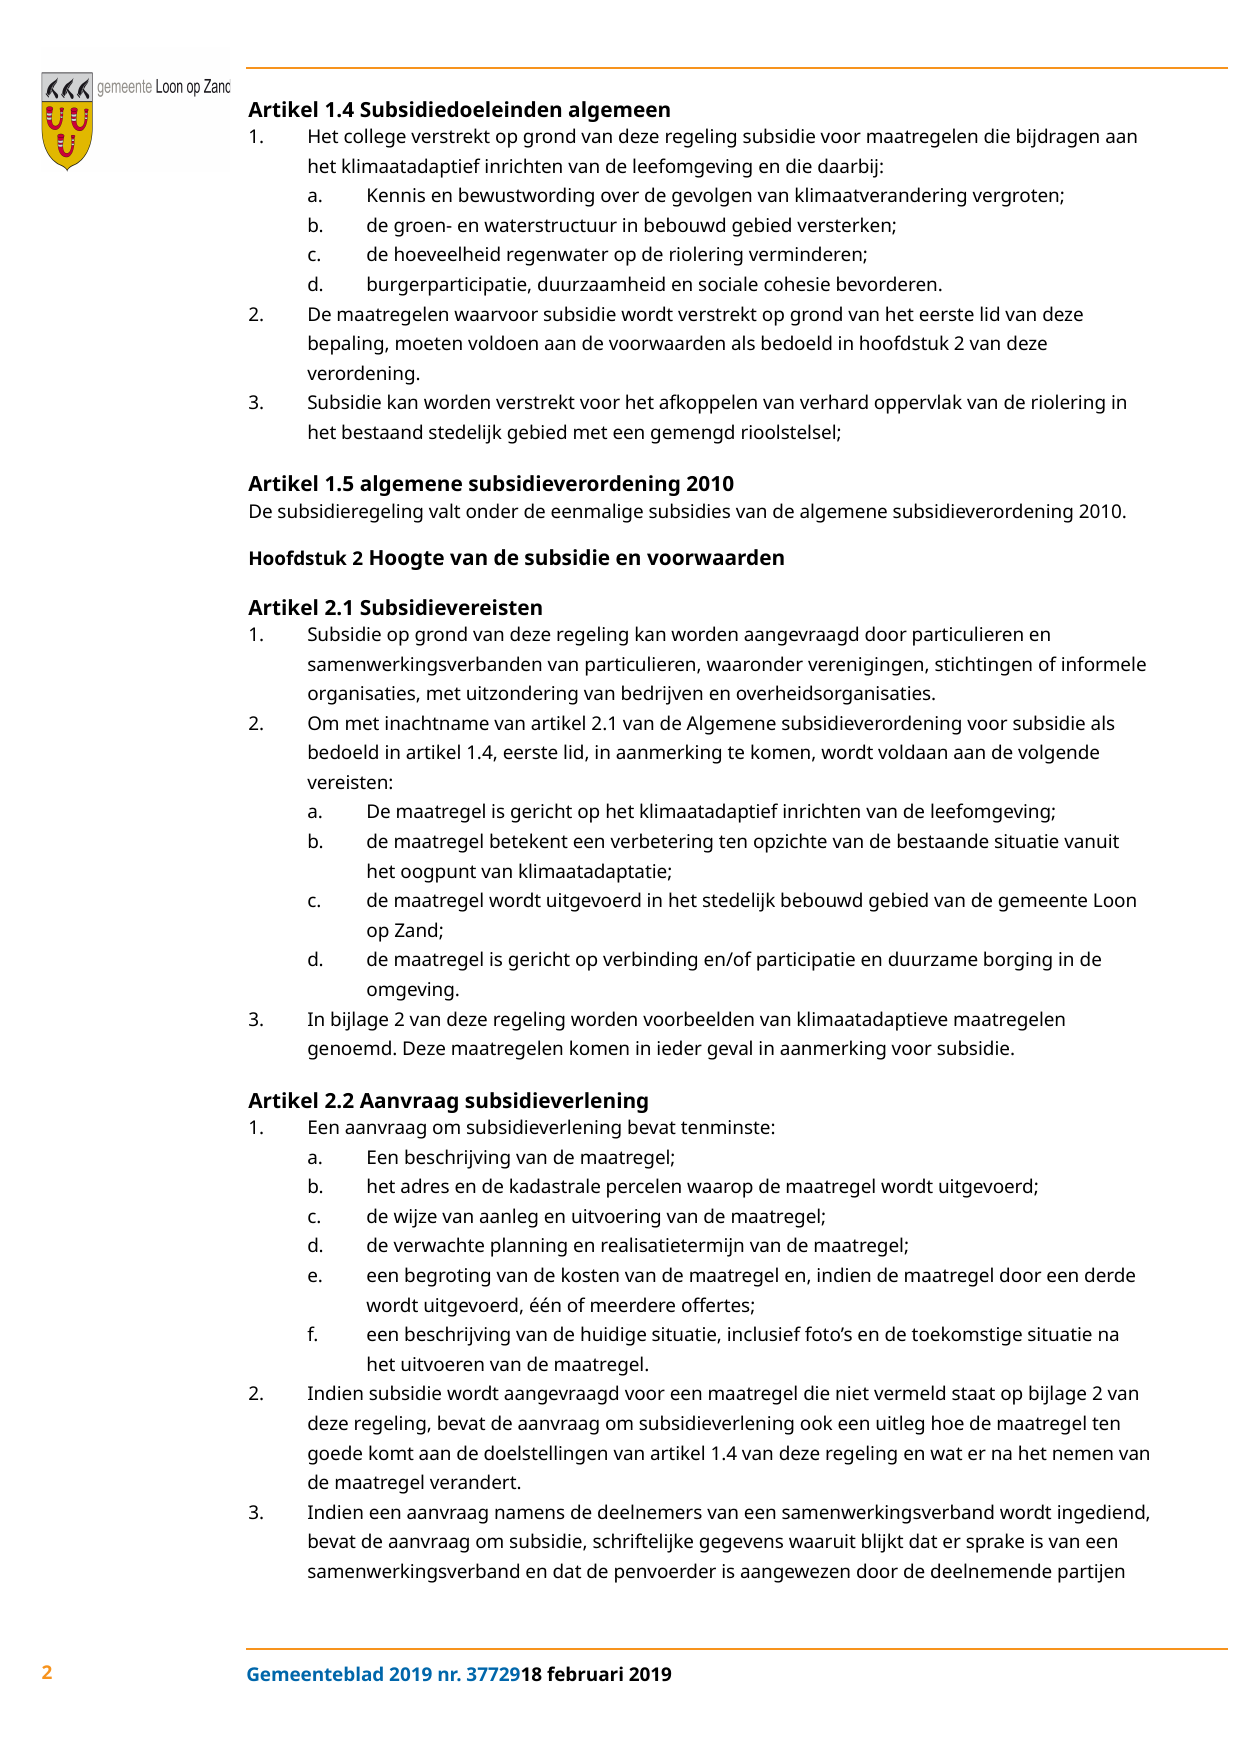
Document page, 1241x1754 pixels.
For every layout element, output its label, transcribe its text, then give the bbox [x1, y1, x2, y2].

list het adres en de kadastrale percelen waarop de maatregel wordt uitgevoerd; [307, 1173, 1152, 1199]
list de maatregel is gericht op verbinding en/of participatie en duurzame borging in de omgeving. [307, 947, 1152, 1002]
list De maatregelen waarvoor subsidie wordt verstrekt op grond van het eerste lid van deze bepaling, moeten voldoen aan de voorwaarden als bedoeld in hoofdstuk 2 van deze verordening. [248, 301, 1152, 386]
list In bijlage 2 van deze regeling worden voorbeelden van klimaatadaptieve maatregelen genoemd. Deze maatregelen komen in ieder geval in aanmerking voor subsidie. [248, 1006, 1152, 1061]
text Artikel 1.5 algemene subsidieverordening 2010 [248, 469, 1152, 498]
list een begroting van de kosten van de maatregel en, indien de maatregel door een derde wordt uitgevoerd, één of meerdere offertes; [307, 1262, 1152, 1317]
list de wijze van aanleg en uitvoering van de maatregel; [307, 1203, 1152, 1229]
list Een aanvraag om subsidieverlening bevat tenminste: [248, 1114, 1152, 1140]
list burgerparticipatie, duurzaamheid en sociale cohesie bevorderen. [307, 271, 1152, 297]
text De subsidieregeling valt onder de eenmalige subsidies van de algemene subsidieverordening 2010. [248, 498, 1152, 524]
list Indien subsidie wordt aangevraagd voor een maatregel die niet vermeld staat op bijlage 2 van deze regeling, bevat de aanvraag om subsidieverlening ook een uitleg hoe de maatregel ten goede komt aan de doelstellingen van artikel 1.4 van deze regeling en wat er na het nemen van de maatregel verandert. [248, 1381, 1152, 1495]
list Een beschrijving van de maatregel; [307, 1144, 1152, 1169]
list Subsidie op grond van deze regeling kan worden aangevraagd door particulieren en samenwerkingsverbanden van particulieren, waaronder verenigingen, stichtingen of informele organisaties, met uitzondering van bedrijven en overheidsorganisaties. [248, 621, 1152, 706]
list Subsidie kan worden verstrekt voor het afkoppelen van verhard oppervlak van de riolering in het bestaand stedelijk gebied met een gemengd rioolstelsel; [248, 389, 1152, 445]
list de verwachte planning en realisatietermijn van de maatregel; [307, 1233, 1152, 1258]
list de hoeveelheid regenwater op de riolering verminderen; [307, 242, 1152, 267]
list de maatregel wordt uitgevoerd in het stedelijk bebouwd gebied van de gemeente Loon op Zand; [307, 887, 1152, 943]
list Indien een aanvraag namens de deelnemers van een samenwerkingsverband wordt ingediend, bevat de aanvraag om subsidie, schriftelijke gegevens waaruit blijkt dat er sprake is van een samenwerkingsverband en dat de penvoerder is aangewezen door de deelnemende partijen [248, 1499, 1152, 1584]
text Hoofdstuk 2 Hoogte van de subsidie en voorwaarden [248, 543, 1152, 572]
list De maatregel is gericht op het klimaatadaptief inrichten van de leefomgeving; [307, 799, 1152, 824]
text Artikel 1.4 Subsidiedoeleinden algemeen [248, 95, 1152, 123]
list Kennis en bewustwording over de gevolgen van klimaatverandering vergroten; [307, 182, 1152, 208]
picture [41, 47, 231, 172]
text Artikel 2.2 Aanvraag subsidieverlening [248, 1086, 1152, 1114]
list Om met inachtname van artikel 2.1 van de Algemene subsidieverordening voor subsidie als bedoeld in artikel 1.4, eerste lid, in aanmerking te komen, wordt voldaan aan de volgende vereisten: [248, 710, 1152, 795]
list de groen- en waterstructuur in bebouwd gebied versterken; [307, 212, 1152, 238]
text Artikel 2.1 Subsidievereisten [248, 593, 1152, 621]
list de maatregel betekent een verbetering ten opzichte van de bestaande situatie vanuit het oogpunt van klimaatadaptatie; [307, 828, 1152, 884]
list Het college verstrekt op grond van deze regeling subsidie voor maatregelen die bijdragen aan het klimaatadaptief inrichten van de leefomgeving en die daarbij: [248, 123, 1152, 178]
list een beschrijving van de huidige situatie, inclusief foto’s en de toekomstige situatie na het uitvoeren van de maatregel. [307, 1321, 1152, 1377]
